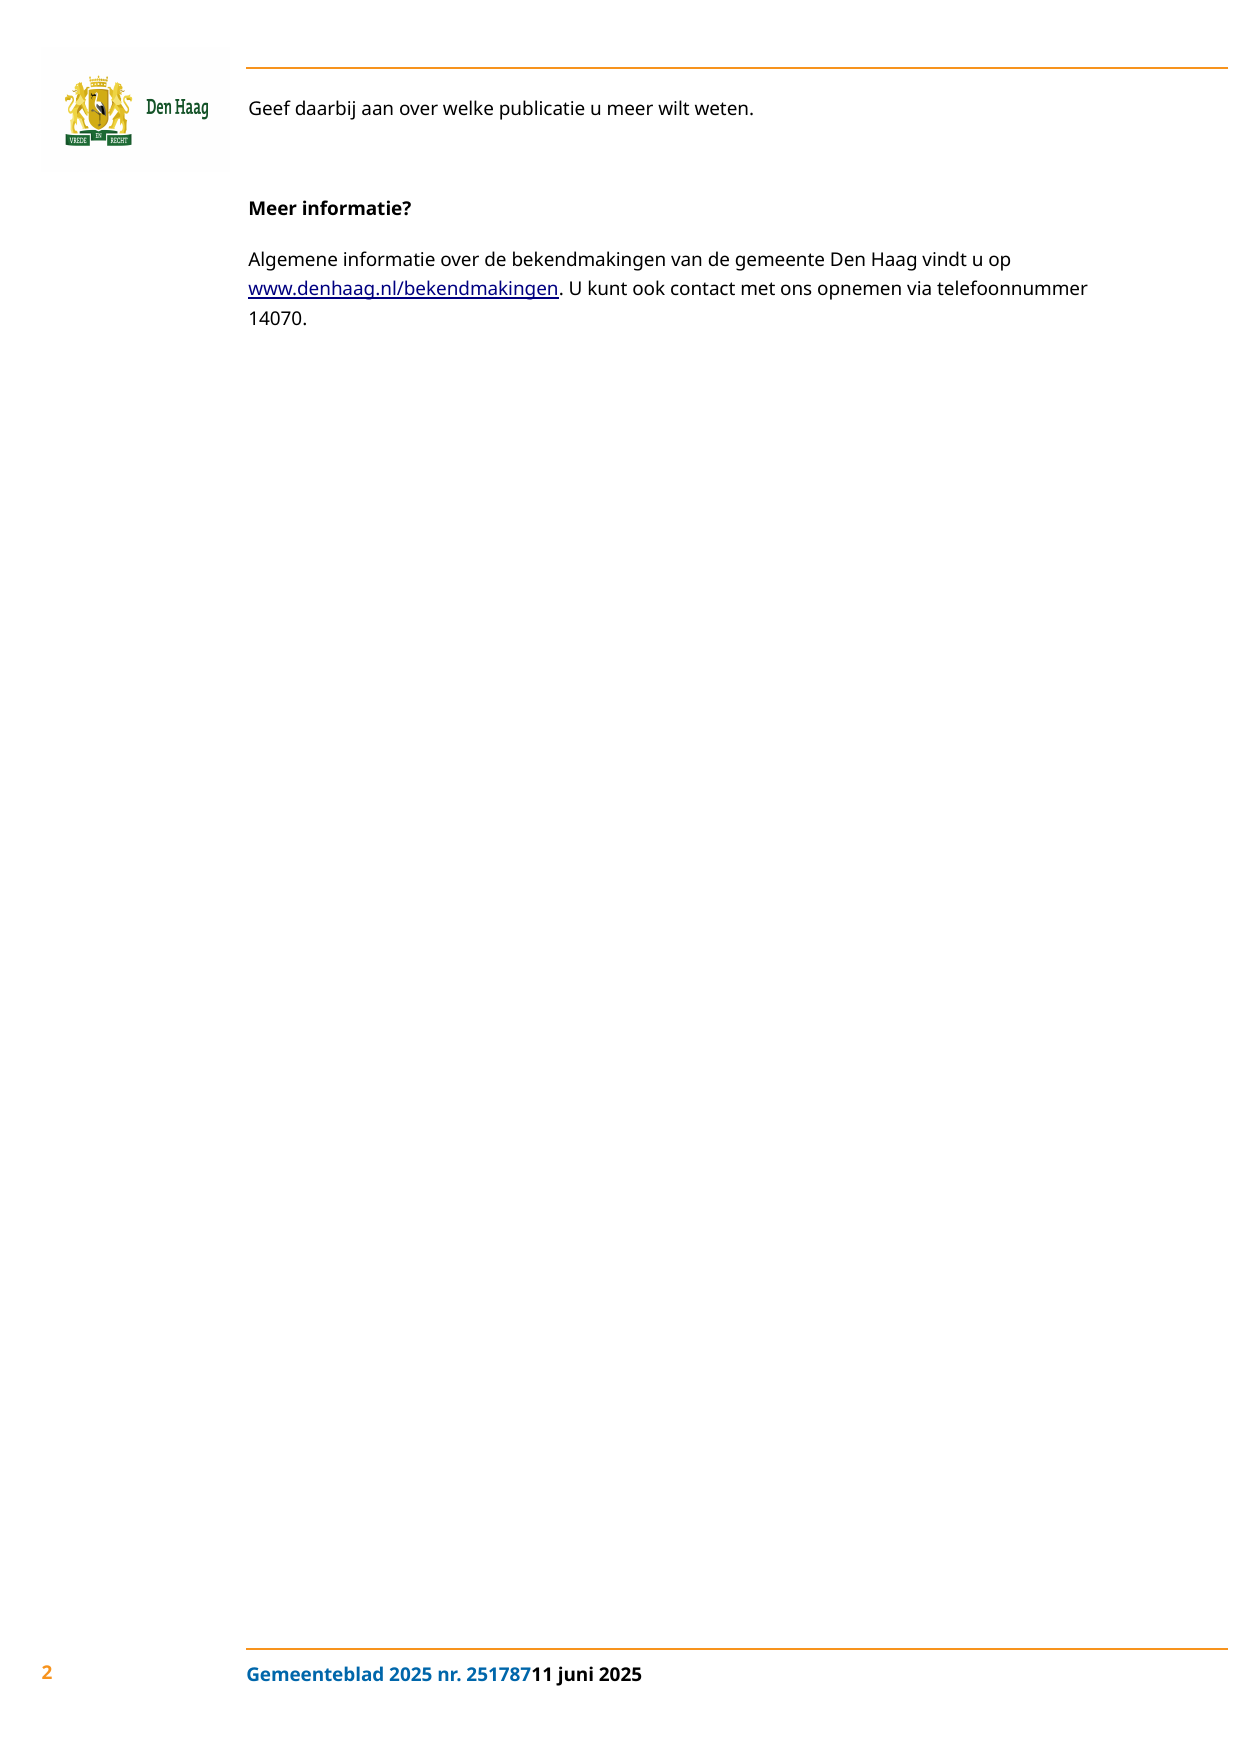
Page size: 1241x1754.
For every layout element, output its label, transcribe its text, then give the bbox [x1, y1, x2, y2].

text Algemene informatie over de bekendmakingen van de gemeente Den Haag vindt u op www.denhaag.nl/bekendmakingen. U kunt ook contact met ons opnemen via telefoonnummer 14070. [248, 246, 1152, 331]
text Meer informatie? [248, 196, 1152, 221]
picture [41, 47, 231, 172]
text Geef daarbij aan over welke publicatie u meer wilt weten. [248, 95, 1152, 121]
